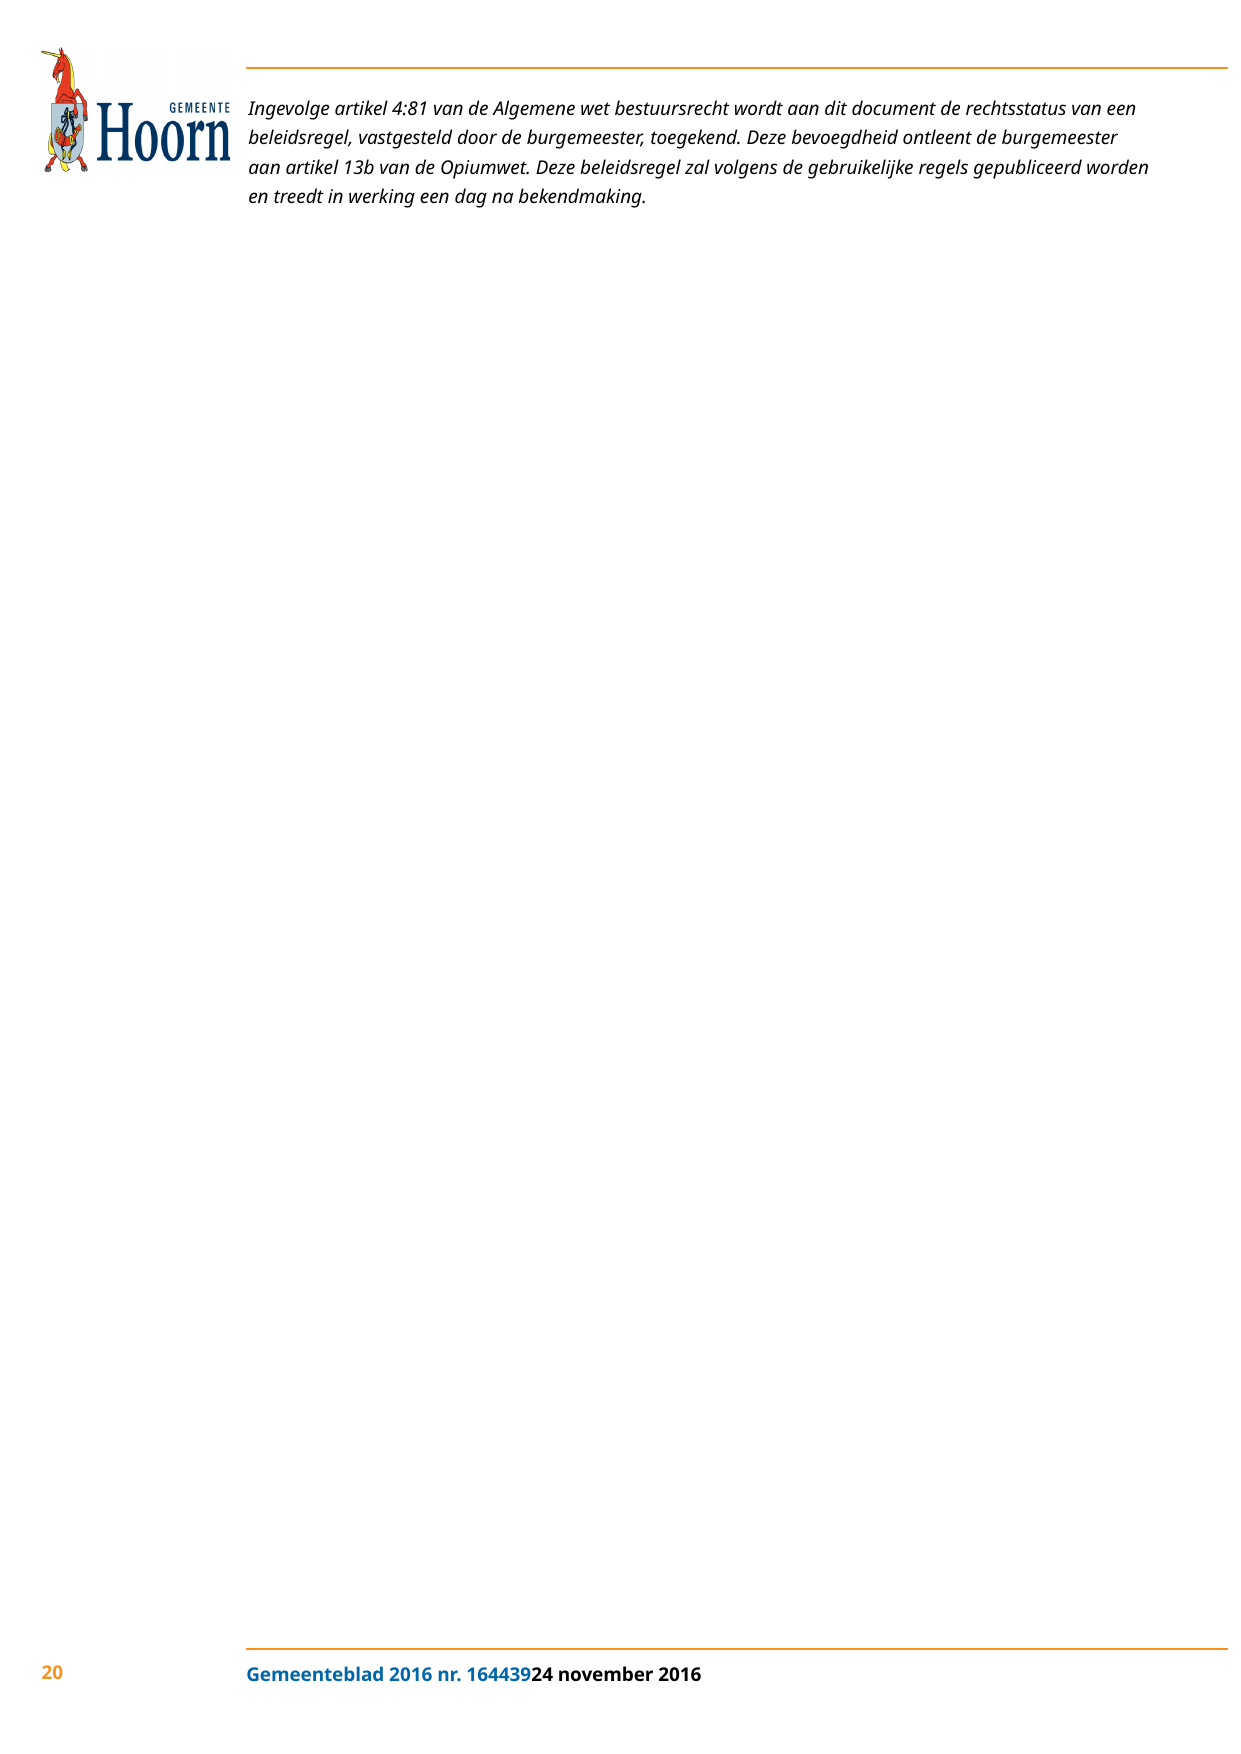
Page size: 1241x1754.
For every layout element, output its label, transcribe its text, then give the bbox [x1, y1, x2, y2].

picture [41, 47, 231, 172]
text Ingevolge artikel 4:81 van de Algemene wet bestuursrecht wordt aan dit document de rechtsstatus van een beleidsregel, vastgesteld door de burgemeester, toegekend. Deze bevoegdheid ontleent de burgemeester aan artikel 13b van de Opiumwet. Deze beleidsregel zal volgens de gebruikelijke regels gepubliceerd worden en treedt in werking een dag na bekendmaking. [248, 95, 1152, 209]
